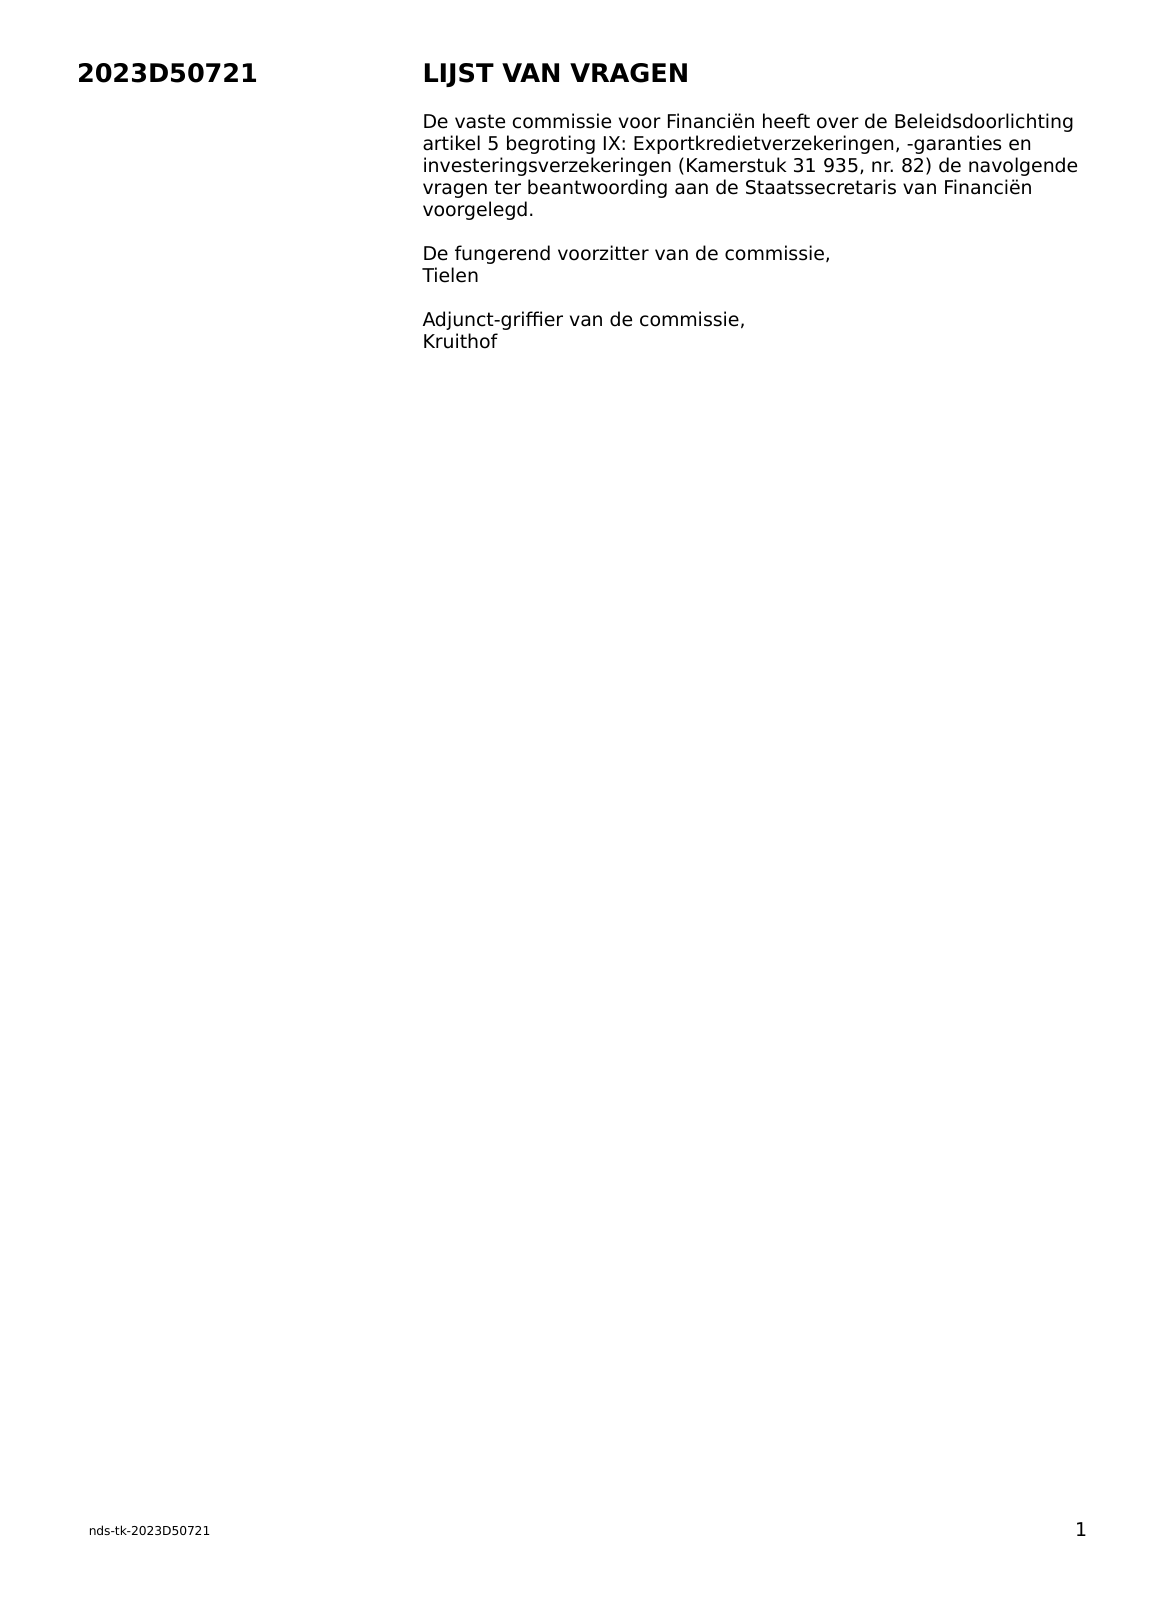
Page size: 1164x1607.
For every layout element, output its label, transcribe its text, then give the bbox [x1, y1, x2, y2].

text Kruithof [422, 331, 1087, 353]
text De fungerend voorzitter van de commissie, [422, 243, 1087, 265]
text Tielen [422, 265, 1087, 287]
text Adjunct-griffier van de commissie, [422, 309, 1087, 331]
text 2023D50721 LIJST VAN VRAGEN [77, 59, 1087, 89]
text De vaste commissie voor Financiën heeft over de Beleidsdoorlichting artikel 5 begroting IX: Exportkredietverzekeringen, -garanties en investeringsverzekeringen (Kamerstuk 31 935, nr. 82) de navolgende vragen ter beantwoording aan de Staatssecretaris van Financiën voorgelegd. [422, 111, 1087, 221]
text nds-tk-2023D50721 [88, 1524, 323, 1538]
